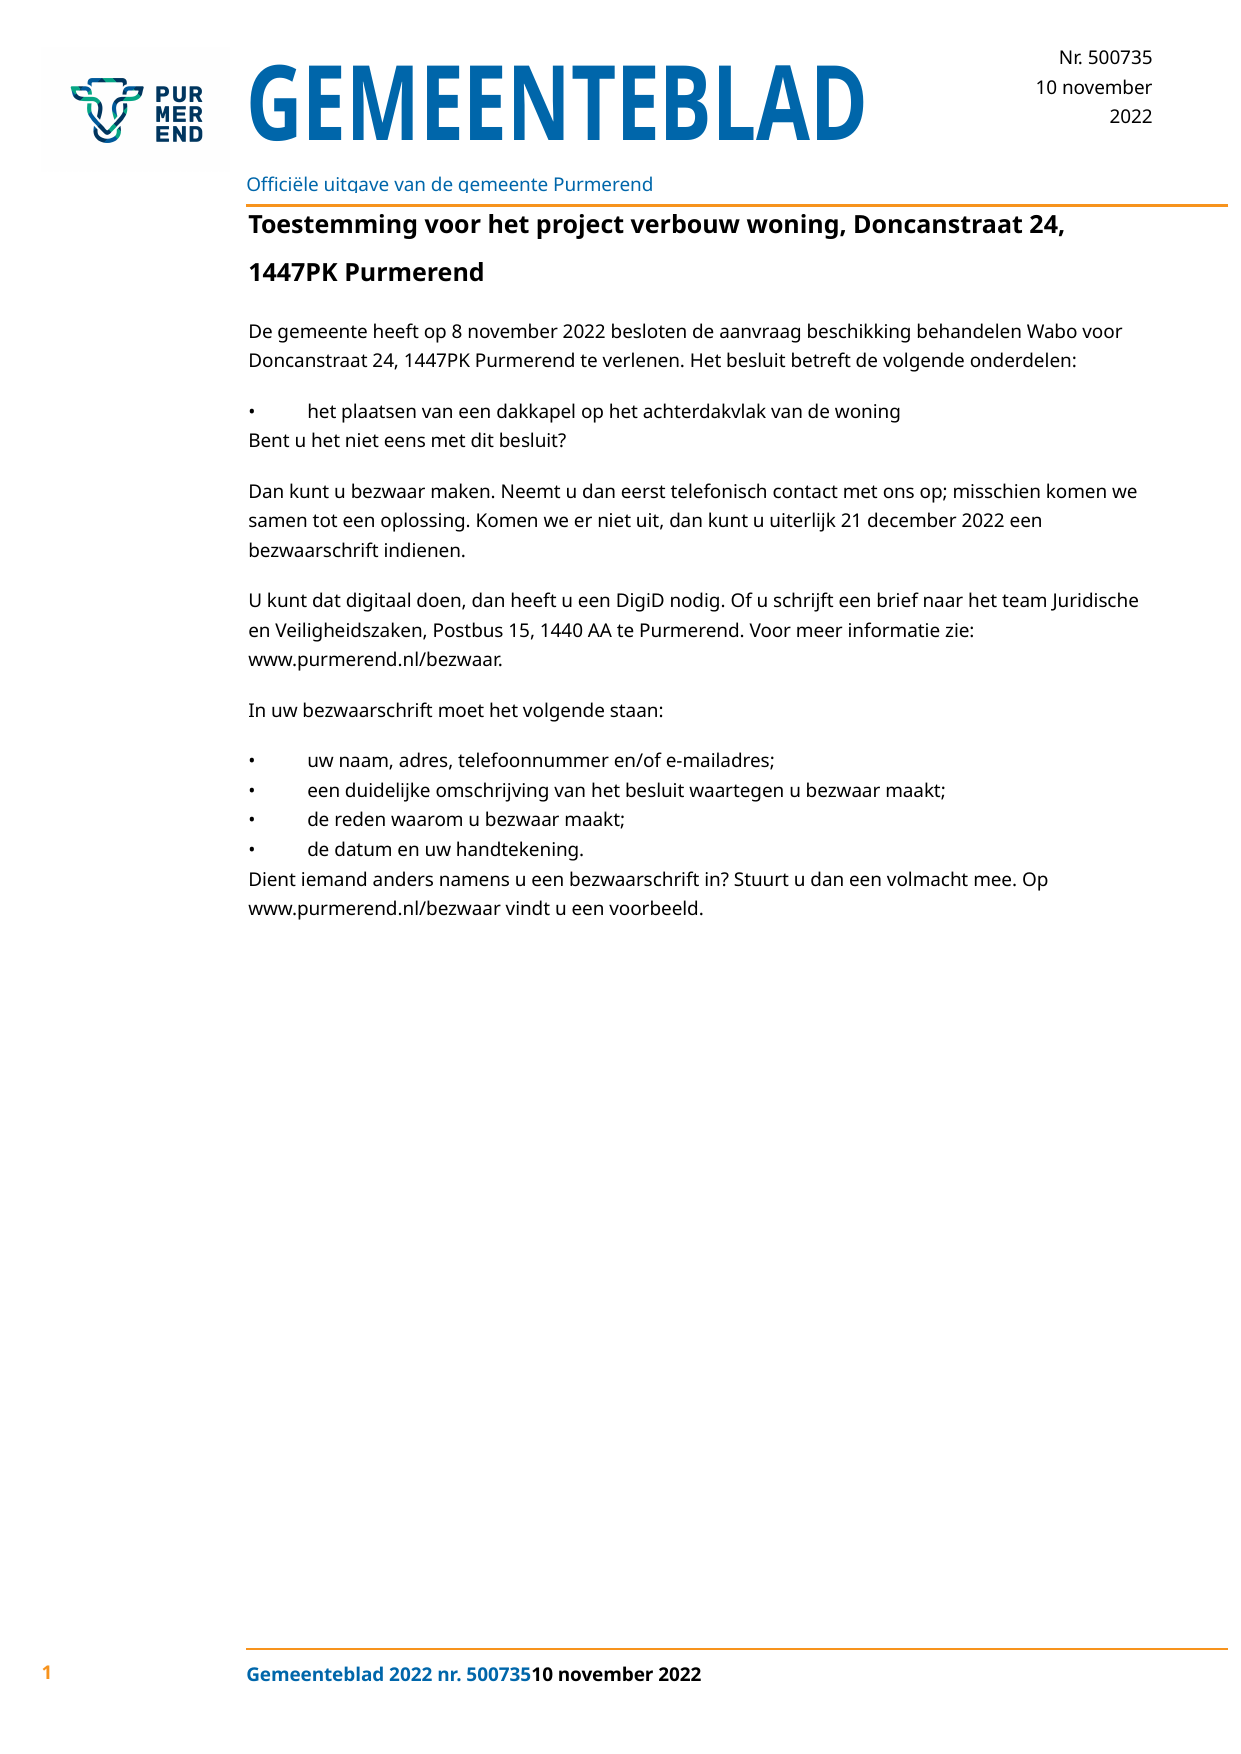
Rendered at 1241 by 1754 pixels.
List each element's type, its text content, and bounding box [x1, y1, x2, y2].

list de datum en uw handtekening. [248, 836, 1152, 862]
text Dient iemand anders namens u een bezwaarschrift in? Stuurt u dan een volmacht mee. Op www.purmerend.nl/bezwaar vindt u een voorbeeld. [248, 866, 1152, 921]
text Bent u het niet eens met dit besluit? [248, 427, 1152, 453]
text In uw bezwaarschrift moet het volgende staan: [248, 697, 1152, 723]
list het plaatsen van een dakkapel op het achterdakvlak van de woning [248, 398, 1152, 424]
text De gemeente heeft op 8 november 2022 besloten de aanvraag beschikking behandelen Wabo voor Doncanstraat 24, 1447PK Purmerend te verlenen. Het besluit betreft de volgende onderdelen: [248, 318, 1152, 373]
picture [41, 47, 231, 172]
text Dan kunt u bezwaar maken. Neemt u dan eerst telefonisch contact met ons op; misschien komen we samen tot een oplossing. Komen we er niet uit, dan kunt u uiterlijk 21 december 2022 een bezwaarschrift indienen. [248, 478, 1152, 563]
text Toestemming voor het project verbouw woning, Doncanstraat 24, 1447PK Purmerend [248, 207, 1152, 288]
list een duidelijke omschrijving van het besluit waartegen u bezwaar maakt; [248, 777, 1152, 803]
text U kunt dat digitaal doen, dan heeft u een DigiD nodig. Of u schrijft een brief naar het team Juridische en Veiligheidszaken, Postbus 15, 1440 AA te Purmerend. Voor meer informatie zie: www.purmerend.nl/bezwaar. [248, 587, 1152, 672]
list de reden waarom u bezwaar maakt; [248, 807, 1152, 832]
list uw naam, adres, telefoonnummer en/of e-mailadres; [248, 747, 1152, 773]
